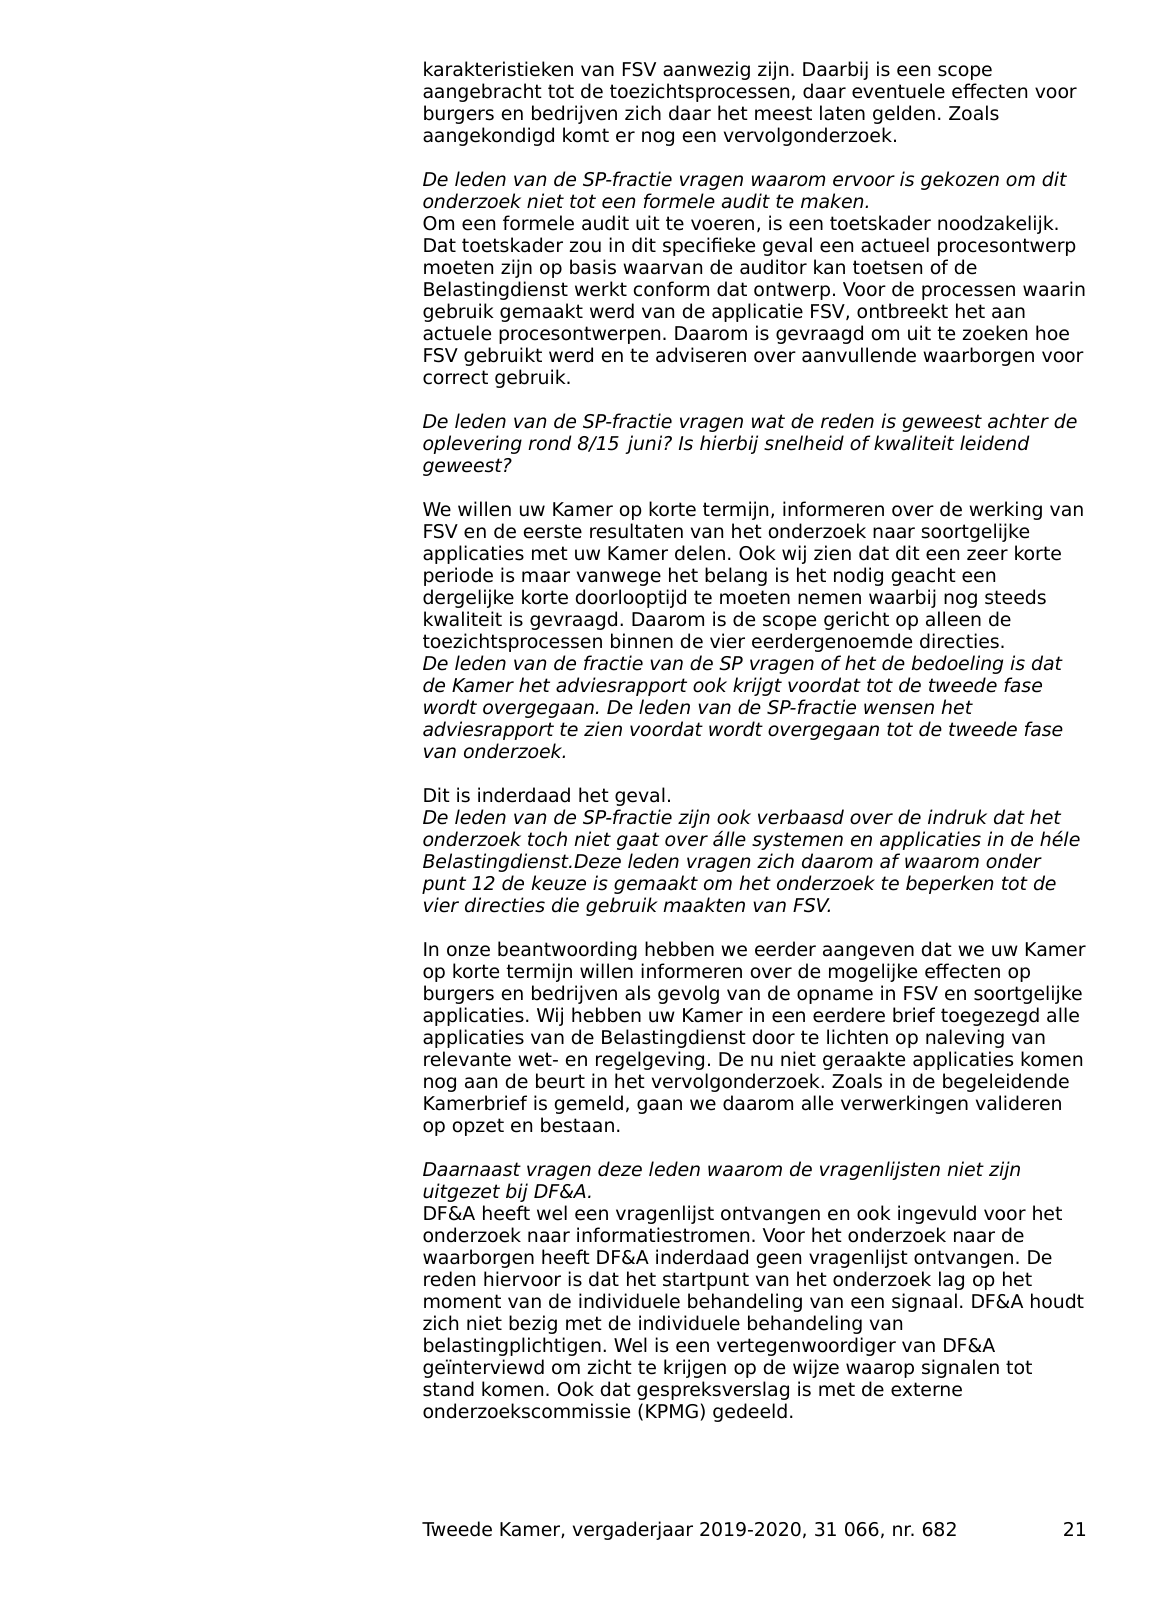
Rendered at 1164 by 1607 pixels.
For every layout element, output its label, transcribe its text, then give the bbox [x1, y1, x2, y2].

text In onze beantwoording hebben we eerder aangeven dat we uw Kamer op korte termijn willen informeren over de mogelijke effecten op burgers en bedrijven als gevolg van de opname in FSV en soortgelijke applicaties. Wij hebben uw Kamer in een eerdere brief toegezegd alle applicaties van de Belastingdienst door te lichten op naleving van relevante wet- en regelgeving. De nu niet geraakte applicaties komen nog aan de beurt in het vervolgonderzoek. Zoals in de begeleidende Kamerbrief is gemeld, gaan we daarom alle verwerkingen valideren op opzet en bestaan. [422, 939, 1087, 1137]
text Om een formele audit uit te voeren, is een toetskader noodzakelijk. Dat toetskader zou in dit specifieke geval een actueel procesontwerp moeten zijn op basis waarvan de auditor kan toetsen of de Belastingdienst werkt conform dat ontwerp. Voor de processen waarin gebruik gemaakt werd van de applicatie FSV, ontbreekt het aan actuele procesontwerpen. Daarom is gevraagd om uit te zoeken hoe FSV gebruikt werd en te adviseren over aanvullende waarborgen voor correct gebruik. [422, 213, 1087, 389]
text De leden van de SP-fractie zijn ook verbaasd over de indruk dat het onderzoek toch niet gaat over álle systemen en applicaties in de héle Belastingdienst.Deze leden vragen zich daarom af waarom onder punt 12 de keuze is gemaakt om het onderzoek te beperken tot de vier directies die gebruik maakten van FSV. [422, 807, 1087, 917]
text Daarnaast vragen deze leden waarom de vragenlijsten niet zijn uitgezet bij DF&A. [422, 1159, 1087, 1203]
text De leden van de SP-fractie vragen wat de reden is geweest achter de oplevering rond 8/15 juni? Is hierbij snelheid of kwaliteit leidend geweest? [422, 411, 1087, 477]
text karakteristieken van FSV aanwezig zijn. Daarbij is een scope aangebracht tot de toezichtsprocessen, daar eventuele effecten voor burgers en bedrijven zich daar het meest laten gelden. Zoals aangekondigd komt er nog een vervolgonderzoek. [422, 59, 1087, 147]
text Dit is inderdaad het geval. [422, 785, 1087, 807]
text De leden van de SP-fractie vragen waarom ervoor is gekozen om dit onderzoek niet tot een formele audit te maken. [422, 169, 1087, 213]
text We willen uw Kamer op korte termijn, informeren over de werking van FSV en de eerste resultaten van het onderzoek naar soortgelijke applicaties met uw Kamer delen. Ook wij zien dat dit een zeer korte periode is maar vanwege het belang is het nodig geacht een dergelijke korte doorlooptijd te moeten nemen waarbij nog steeds kwaliteit is gevraagd. Daarom is de scope gericht op alleen de toezichtsprocessen binnen de vier eerdergenoemde directies. [422, 499, 1087, 653]
text De leden van de fractie van de SP vragen of het de bedoeling is dat de Kamer het adviesrapport ook krijgt voordat tot de tweede fase wordt overgegaan. De leden van de SP-fractie wensen het adviesrapport te zien voordat wordt overgegaan tot de tweede fase van onderzoek. [422, 653, 1087, 763]
text DF&A heeft wel een vragenlijst ontvangen en ook ingevuld voor het onderzoek naar informatiestromen. Voor het onderzoek naar de waarborgen heeft DF&A inderdaad geen vragenlijst ontvangen. De reden hiervoor is dat het startpunt van het onderzoek lag op het moment van de individuele behandeling van een signaal. DF&A houdt zich niet bezig met de individuele behandeling van belastingplichtigen. Wel is een vertegenwoordiger van DF&A geïnterviewd om zicht te krijgen op de wijze waarop signalen tot stand komen. Ook dat gespreksverslag is met de externe onderzoekscommissie (KPMG) gedeeld. [422, 1203, 1087, 1423]
